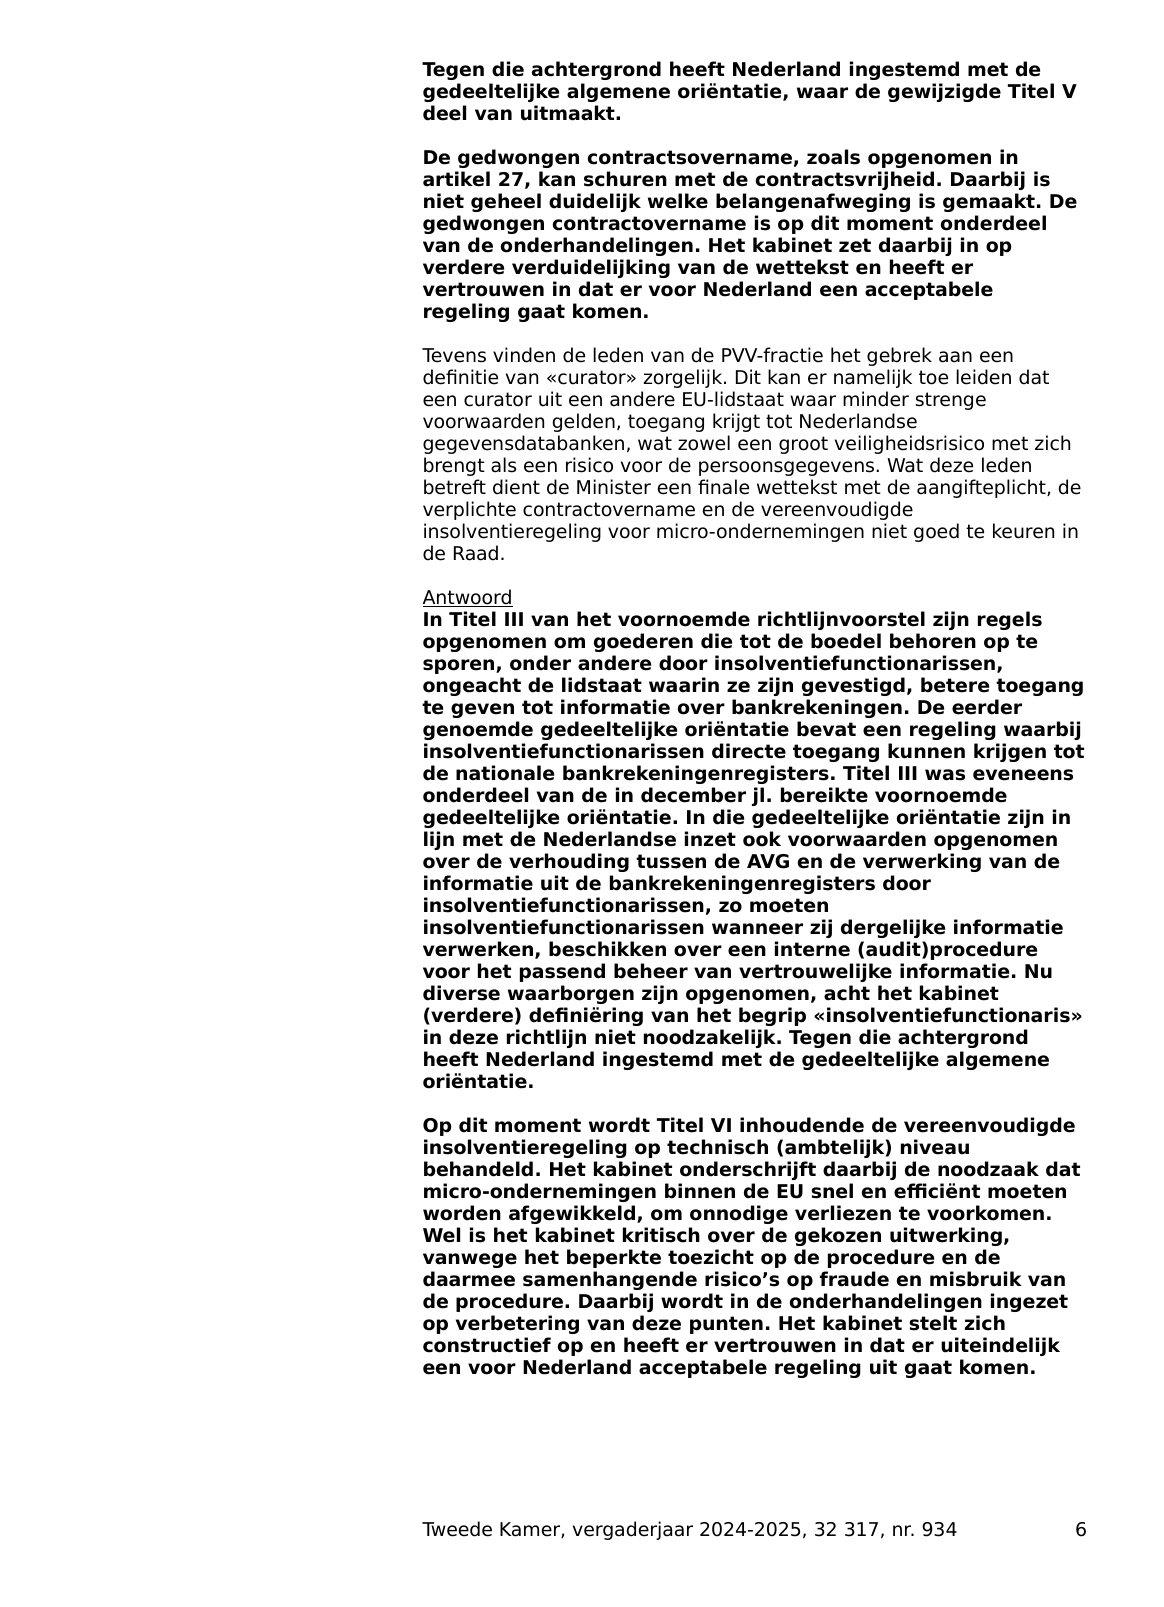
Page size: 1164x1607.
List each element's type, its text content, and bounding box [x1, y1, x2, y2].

text Antwoord [422, 587, 1087, 609]
text Tevens vinden de leden van de PVV-fractie het gebrek aan een definitie van «curator» zorgelijk. Dit kan er namelijk toe leiden dat een curator uit een andere EU-lidstaat waar minder strenge voorwaarden gelden, toegang krijgt tot Nederlandse gegevensdatabanken, wat zowel een groot veiligheidsrisico met zich brengt als een risico voor de persoonsgegevens. Wat deze leden betreft dient de Minister een finale wettekst met de aangifteplicht, de verplichte contractovername en de vereenvoudigde insolventieregeling voor micro-ondernemingen niet goed te keuren in de Raad. [422, 345, 1087, 565]
text Tegen die achtergrond heeft Nederland ingestemd met de gedeeltelijke algemene oriëntatie, waar de gewijzigde Titel V deel van uitmaakt. [422, 59, 1087, 125]
text Op dit moment wordt Titel VI inhoudende de vereenvoudigde insolventieregeling op technisch (ambtelijk) niveau behandeld. Het kabinet onderschrijft daarbij de noodzaak dat micro-ondernemingen binnen de EU snel en efficiënt moeten worden afgewikkeld, om onnodige verliezen te voorkomen. Wel is het kabinet kritisch over de gekozen uitwerking, vanwege het beperkte toezicht op de procedure en de daarmee samenhangende risico’s op fraude en misbruik van de procedure. Daarbij wordt in de onderhandelingen ingezet op verbetering van deze punten. Het kabinet stelt zich constructief op en heeft er vertrouwen in dat er uiteindelijk een voor Nederland acceptabele regeling uit gaat komen. [422, 1115, 1087, 1379]
text In Titel III van het voornoemde richtlijnvoorstel zijn regels opgenomen om goederen die tot de boedel behoren op te sporen, onder andere door insolventiefunctionarissen, ongeacht de lidstaat waarin ze zijn gevestigd, betere toegang te geven tot informatie over bankrekeningen. De eerder genoemde gedeeltelijke oriëntatie bevat een regeling waarbij insolventiefunctionarissen directe toegang kunnen krijgen tot de nationale bankrekeningenregisters. Titel III was eveneens onderdeel van de in december jl. bereikte voornoemde gedeeltelijke oriëntatie. In die gedeeltelijke oriëntatie zijn in lijn met de Nederlandse inzet ook voorwaarden opgenomen over de verhouding tussen de AVG en de verwerking van de informatie uit de bankrekeningenregisters door insolventiefunctionarissen, zo moeten insolventiefunctionarissen wanneer zij dergelijke informatie verwerken, beschikken over een interne (audit)procedure voor het passend beheer van vertrouwelijke informatie. Nu diverse waarborgen zijn opgenomen, acht het kabinet (verdere) definiëring van het begrip «insolventiefunctionaris» in deze richtlijn niet noodzakelijk. Tegen die achtergrond heeft Nederland ingestemd met de gedeeltelijke algemene oriëntatie. [422, 609, 1087, 1093]
text De gedwongen contractsovername, zoals opgenomen in artikel 27, kan schuren met de contractsvrijheid. Daarbij is niet geheel duidelijk welke belangenafweging is gemaakt. De gedwongen contractovername is op dit moment onderdeel van de onderhandelingen. Het kabinet zet daarbij in op verdere verduidelijking van de wettekst en heeft er vertrouwen in dat er voor Nederland een acceptabele regeling gaat komen. [422, 147, 1087, 323]
